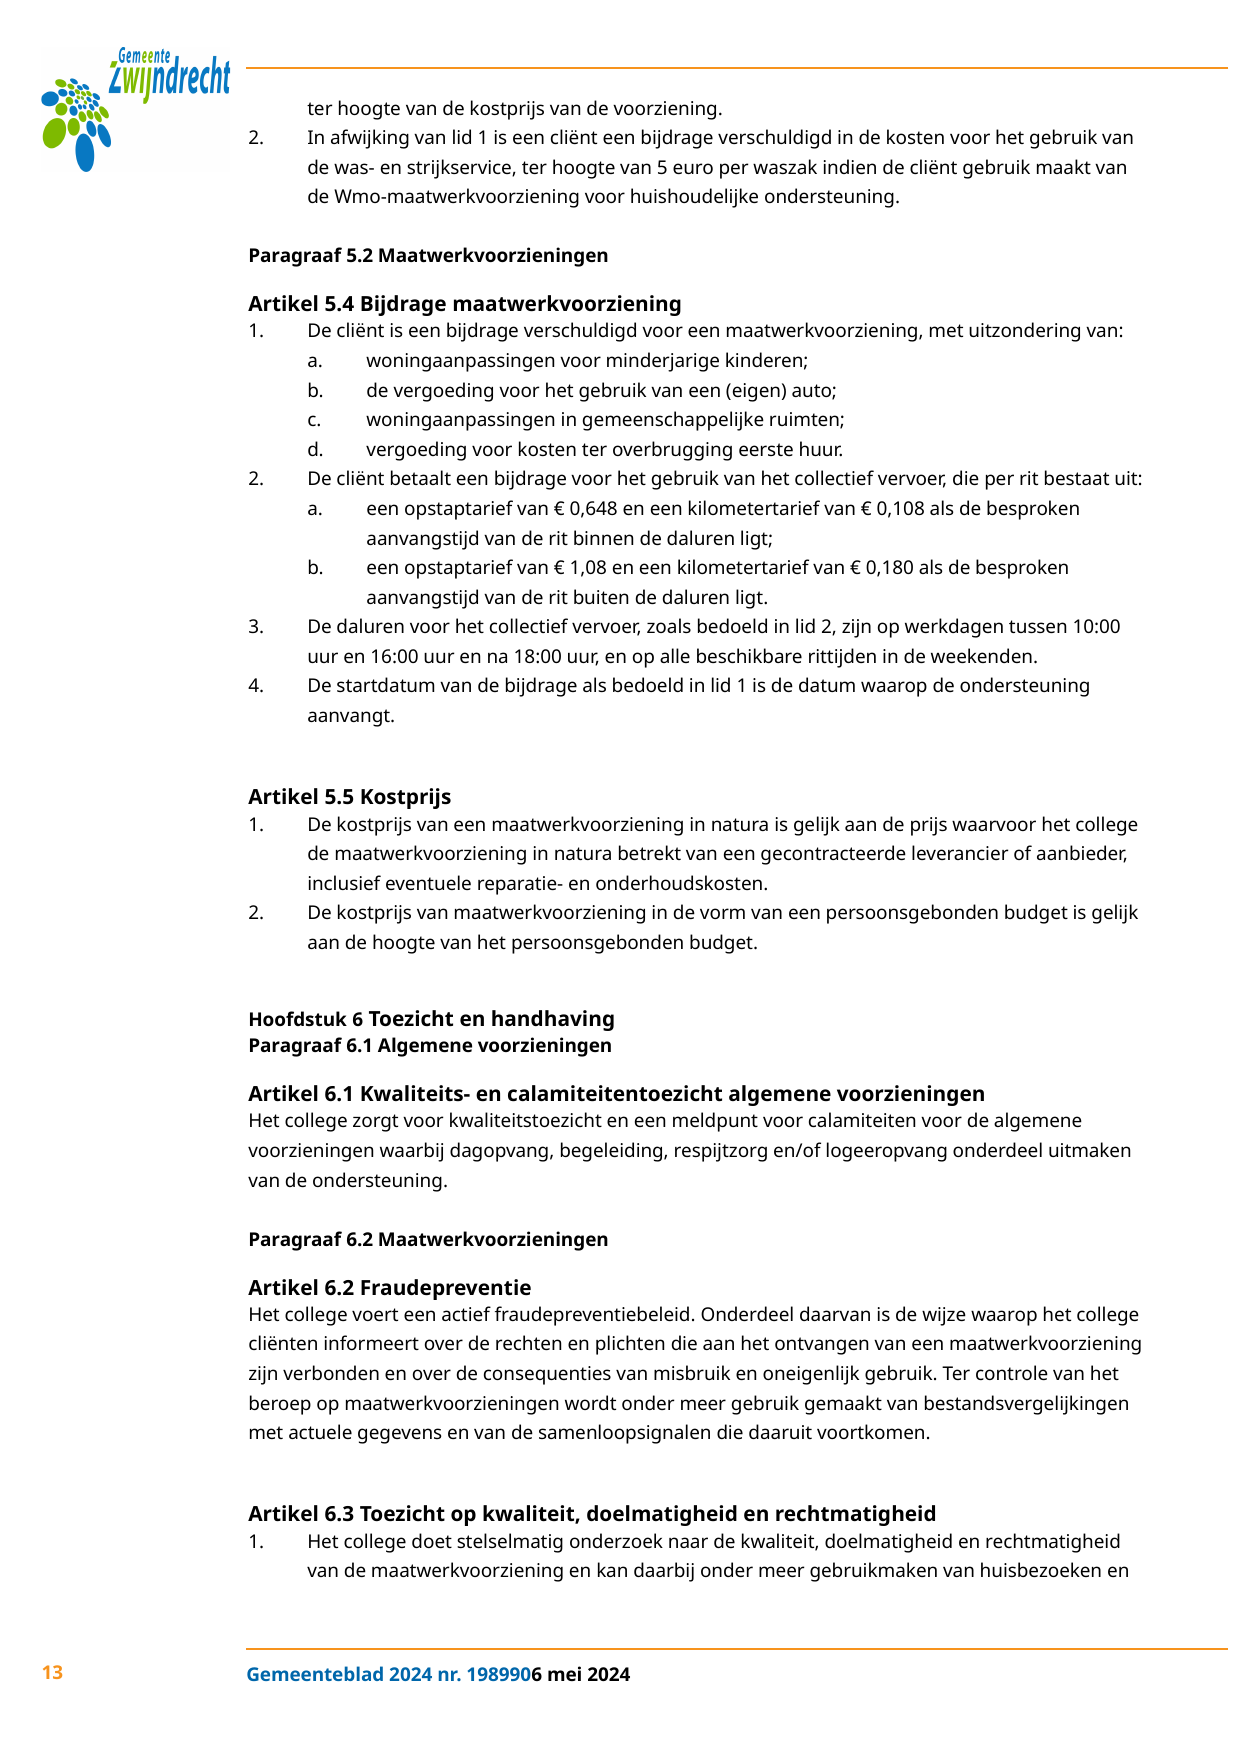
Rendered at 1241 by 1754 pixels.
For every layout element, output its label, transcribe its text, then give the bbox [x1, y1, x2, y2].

text Paragraaf 6.1 Algemene voorzieningen [248, 1033, 1152, 1058]
list De kostprijs van een maatwerkvoorziening in natura is gelijk aan de prijs waarvoor het college de maatwerkvoorziening in natura betrekt van een gecontracteerde leverancier of aanbieder, inclusief eventuele reparatie- en onderhoudskosten. [248, 811, 1152, 896]
text Artikel 6.2 Fraudepreventie [248, 1273, 1152, 1301]
list woningaanpassingen voor minderjarige kinderen; [307, 347, 1152, 373]
list De kostprijs van maatwerkvoorziening in de vorm van een persoonsgebonden budget is gelijk aan de hoogte van het persoonsgebonden budget. [248, 899, 1152, 955]
list een opstaptarief van € 1,08 en een kilometertarief van € 0,180 als de besproken aanvangstijd van de rit buiten de daluren ligt. [307, 554, 1152, 610]
list Het college doet stelselmatig onderzoek naar de kwaliteit, doelmatigheid en rechtmatigheid van de maatwerkvoorziening en kan daarbij onder meer gebruikmaken van huisbezoeken en [248, 1528, 1152, 1583]
text Artikel 6.3 Toezicht op kwaliteit, doelmatigheid en rechtmatigheid [248, 1499, 1152, 1528]
picture [41, 47, 231, 172]
text Artikel 5.5 Kostprijs [248, 782, 1152, 811]
list De startdatum van de bijdrage als bedoeld in lid 1 is de datum waarop de ondersteuning aanvangt. [248, 673, 1152, 728]
text Het college voert een actief fraudepreventiebeleid. Onderdeel daarvan is de wijze waarop het college cliënten informeert over de rechten en plichten die aan het ontvangen van een maatwerkvoorziening zijn verbonden en over de consequenties van misbruik en oneigenlijk gebruik. Ter controle van het beroep op maatwerkvoorzieningen wordt onder meer gebruik gemaakt van bestandsvergelijkingen met actuele gegevens en van de samenloopsignalen die daaruit voortkomen. [248, 1301, 1152, 1445]
list woningaanpassingen in gemeenschappelijke ruimten; [307, 406, 1152, 432]
list een opstaptarief van € 0,648 en een kilometertarief van € 0,108 als de besproken aanvangstijd van de rit binnen de daluren ligt; [307, 495, 1152, 551]
list In afwijking van lid 1 is een cliënt een bijdrage verschuldigd in de kosten voor het gebruik van de was- en strijkservice, ter hoogte van 5 euro per waszak indien de cliënt gebruik maakt van de Wmo-maatwerkvoorziening voor huishoudelijke ondersteuning. [248, 124, 1152, 209]
text Artikel 5.4 Bijdrage maatwerkvoorziening [248, 289, 1152, 318]
list ter hoogte van de kostprijs van de voorziening. [248, 95, 1152, 121]
list De cliënt is een bijdrage verschuldigd voor een maatwerkvoorziening, met uitzondering van: [248, 318, 1152, 343]
text Paragraaf 5.2 Maatwerkvoorzieningen [248, 243, 1152, 268]
list De daluren voor het collectief vervoer, zoals bedoeld in lid 2, zijn op werkdagen tussen 10:00 uur en 16:00 uur en na 18:00 uur, en op alle beschikbare rittijden in de weekenden. [248, 613, 1152, 669]
text Artikel 6.1 Kwaliteits- en calamiteitentoezicht algemene voorzieningen [248, 1079, 1152, 1108]
text Paragraaf 6.2 Maatwerkvoorzieningen [248, 1226, 1152, 1252]
list De cliënt betaalt een bijdrage voor het gebruik van het collectief vervoer, die per rit bestaat uit: [248, 466, 1152, 491]
text Het college zorgt voor kwaliteitstoezicht en een meldpunt voor calamiteiten voor de algemene voorzieningen waarbij dagopvang, begeleiding, respijtzorg en/of logeeropvang onderdeel uitmaken van de ondersteuning. [248, 1108, 1152, 1193]
list vergoeding voor kosten ter overbrugging eerste huur. [307, 436, 1152, 462]
text Hoofdstuk 6 Toezicht en handhaving [248, 1004, 1152, 1033]
list de vergoeding voor het gebruik van een (eigen) auto; [307, 377, 1152, 403]
